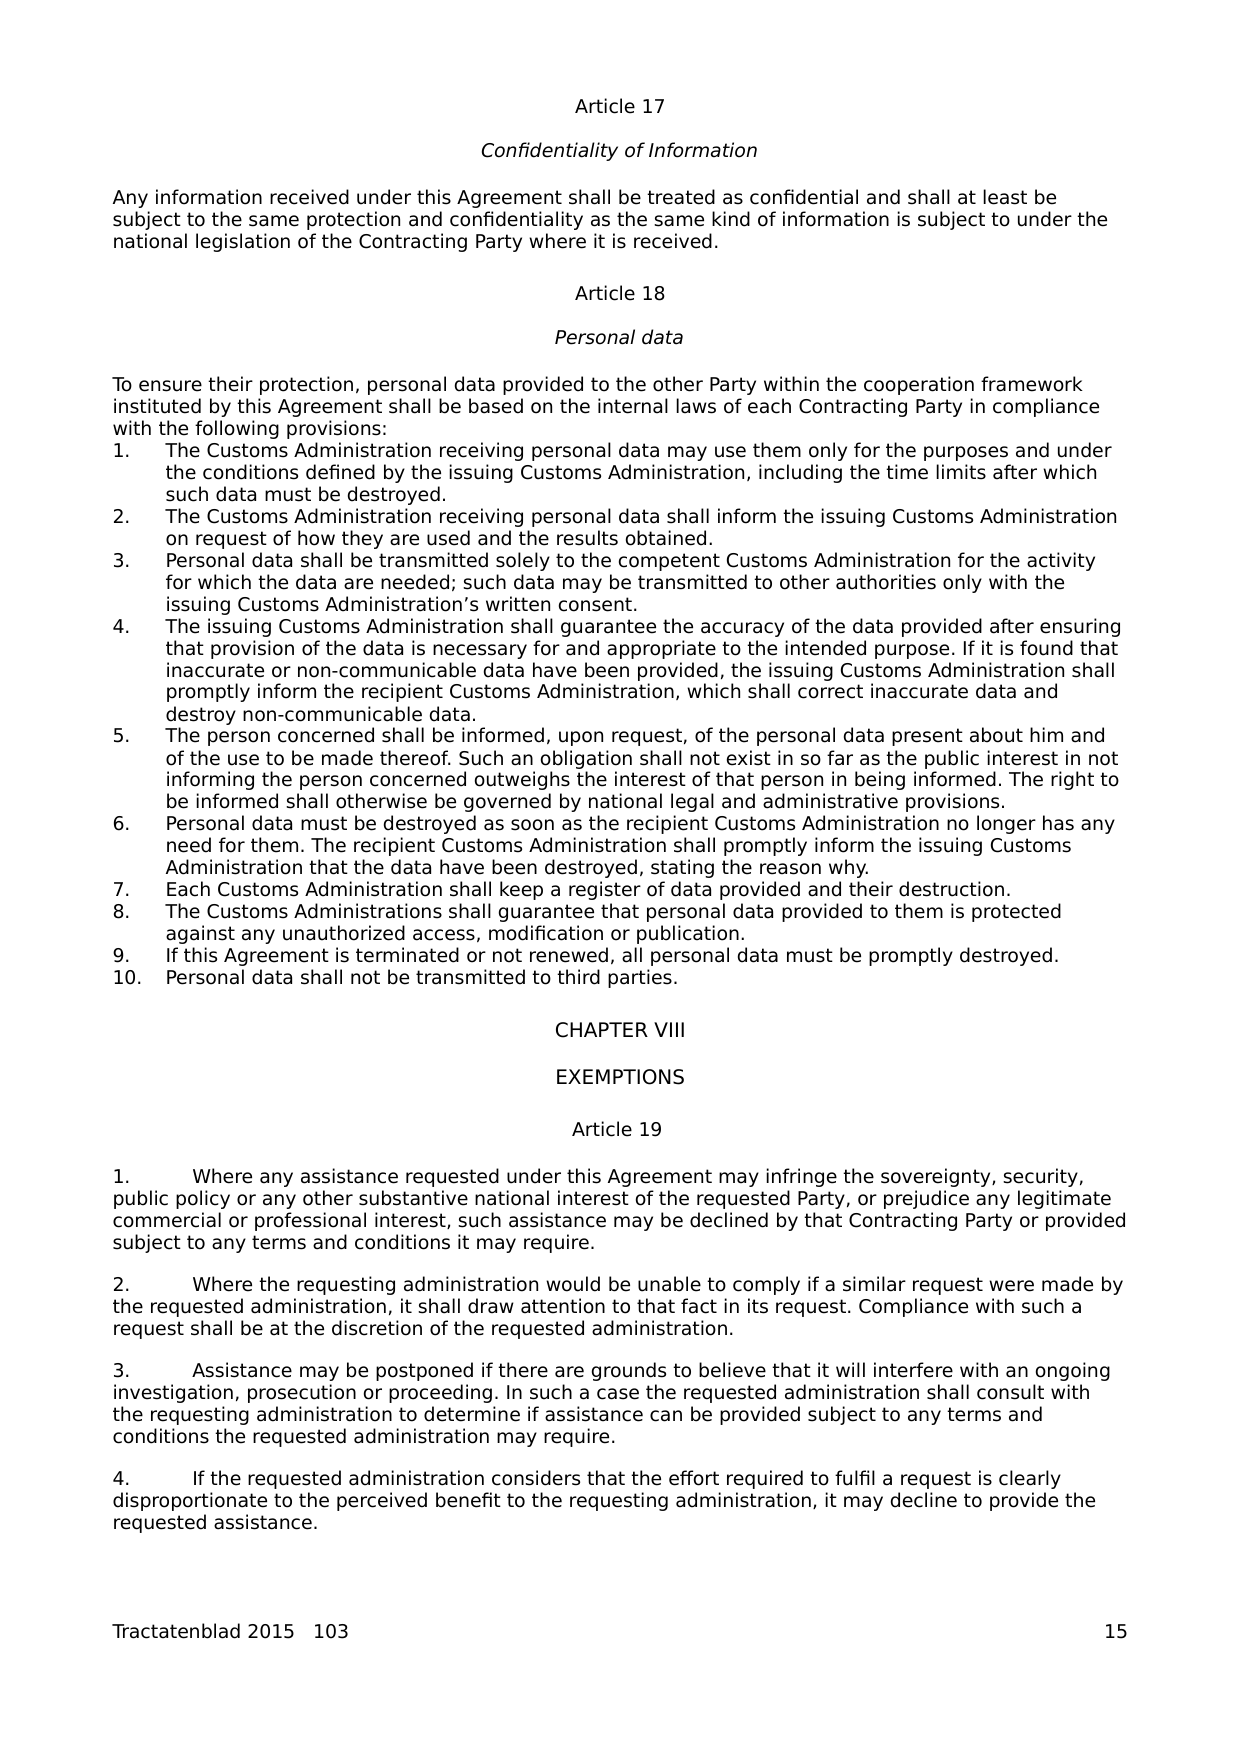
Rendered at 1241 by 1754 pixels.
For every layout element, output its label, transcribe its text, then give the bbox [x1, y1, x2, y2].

text 4. The issuing Customs Administration shall guarantee the accuracy of the data provided after ensuring that provision of the data is necessary for and appropriate to the intended purpose. If it is found that inaccurate or non-communicable data have been provided, the issuing Customs Administration shall promptly inform the recipient Customs Administration, which shall correct inaccurate data and destroy non-communicable data. [112, 616, 1128, 725]
text 7. Each Customs Administration shall keep a register of data provided and their destruction. [112, 879, 1128, 901]
text 1. Where any assistance requested under this Agreement may infringe the sovereignty, security, public policy or any other substantive national interest of the requested Party, or prejudice any legitimate commercial or professional interest, such assistance may be declined by that Contracting Party or provided subject to any terms and conditions it may require. [112, 1166, 1128, 1254]
text 8. The Customs Administrations shall guarantee that personal data provided to them is protected against any unauthorized access, modification or publication. [112, 901, 1128, 945]
text 5. The person concerned shall be informed, upon request, of the personal data present about him and of the use to be made thereof. Such an obligation shall not exist in so far as the public interest in not informing the person concerned outweighs the interest of that person in being informed. The right to be informed shall otherwise be governed by national legal and administrative provisions. [112, 725, 1128, 813]
subtitle Article 17 Confidentiality of Information [112, 96, 1128, 162]
text To ensure their protection, personal data provided to the other Party within the cooperation framework instituted by this Agreement shall be based on the internal laws of each Contracting Party in compliance with the following provisions: [112, 374, 1128, 440]
text 4. If the requested administration considers that the effort required to fulfil a request is clearly disproportionate to the perceived benefit to the requesting administration, it may decline to provide the requested assistance. [112, 1468, 1128, 1534]
subtitle Article 19 [112, 1119, 1128, 1141]
text 9. If this Agreement is terminated or not renewed, all personal data must be promptly destroyed. [112, 945, 1128, 967]
text 3. Assistance may be postponed if there are grounds to believe that it will interfere with an ongoing investigation, prosecution or proceeding. In such a case the requested administration shall consult with the requesting administration to determine if assistance can be provided subject to any terms and conditions the requested administration may require. [112, 1360, 1128, 1448]
text 2. The Customs Administration receiving personal data shall inform the issuing Customs Administration on request of how they are used and the results obtained. [112, 506, 1128, 549]
subtitle Article 18 Personal data [112, 283, 1128, 349]
text 3. Personal data shall be transmitted solely to the competent Customs Administration for the activity for which the data are needed; such data may be transmitted to other authorities only with the issuing Customs Administration’s written consent. [112, 549, 1128, 616]
text 10. Personal data shall not be transmitted to third parties. [112, 967, 1128, 989]
subtitle CHAPTER VIII EXEMPTIONS [112, 1019, 1128, 1089]
text 6. Personal data must be destroyed as soon as the recipient Customs Administration no longer has any need for them. The recipient Customs Administration shall promptly inform the issuing Customs Administration that the data have been destroyed, stating the reason why. [112, 813, 1128, 879]
text Any information received under this Agreement shall be treated as confidential and shall at least be subject to the same protection and confidentiality as the same kind of information is subject to under the national legislation of the Contracting Party where it is received. [112, 187, 1128, 253]
text 1. The Customs Administration receiving personal data may use them only for the purposes and under the conditions defined by the issuing Customs Administration, including the time limits after which such data must be destroyed. [112, 440, 1128, 506]
text 2. Where the requesting administration would be unable to comply if a similar request were made by the requested administration, it shall draw attention to that fact in its request. Compliance with such a request shall be at the discretion of the requested administration. [112, 1274, 1128, 1340]
